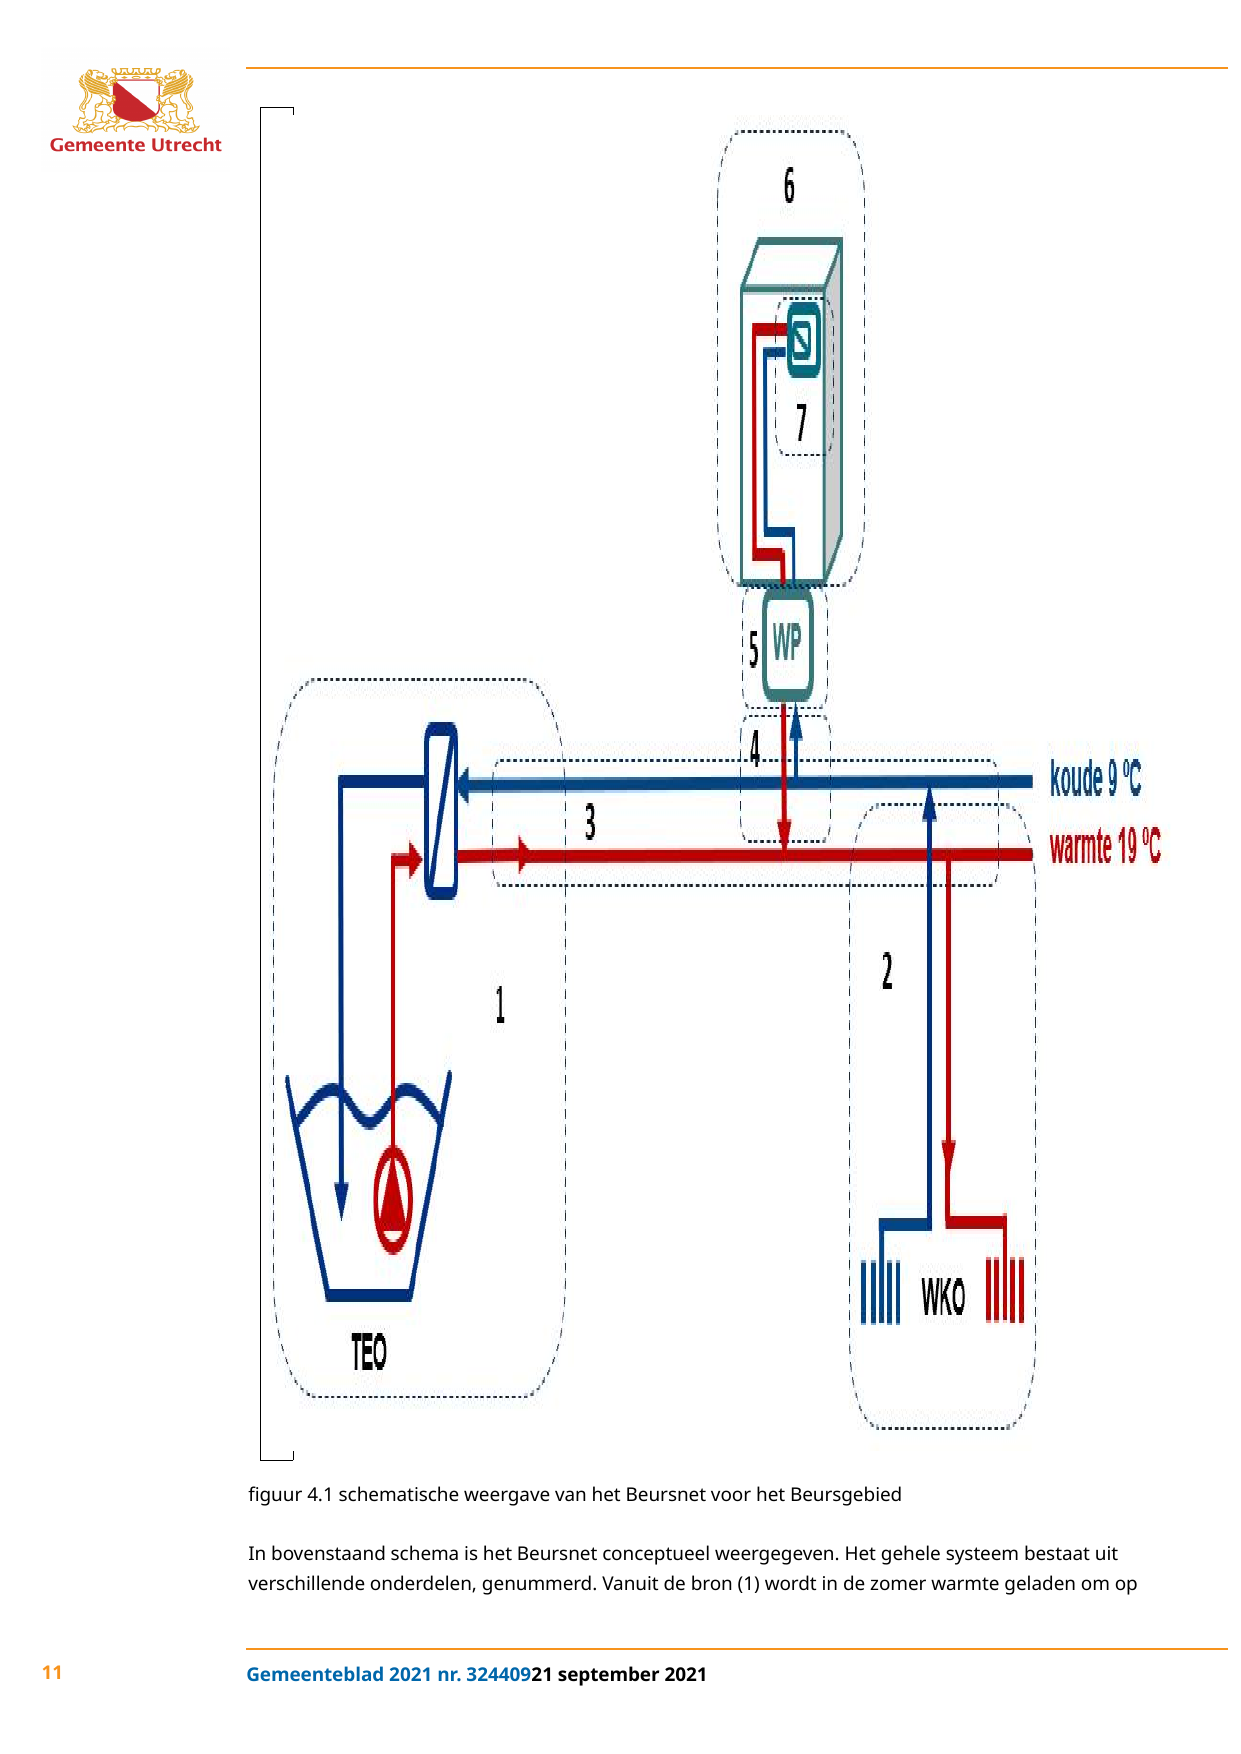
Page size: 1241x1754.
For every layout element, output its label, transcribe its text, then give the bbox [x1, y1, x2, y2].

picture [268, 115, 1173, 1451]
text In bovenstaand schema is het Beursnet conceptueel weergegeven. Het gehele systeem bestaat uit verschillende onderdelen, genummerd. Vanuit de bron (1) wordt in de zomer warmte geladen om op [248, 1541, 1152, 1596]
text figuur 4.1 schematische weergave van het Beursnet voor het Beursgebied [248, 1481, 1152, 1507]
picture [41, 47, 231, 172]
